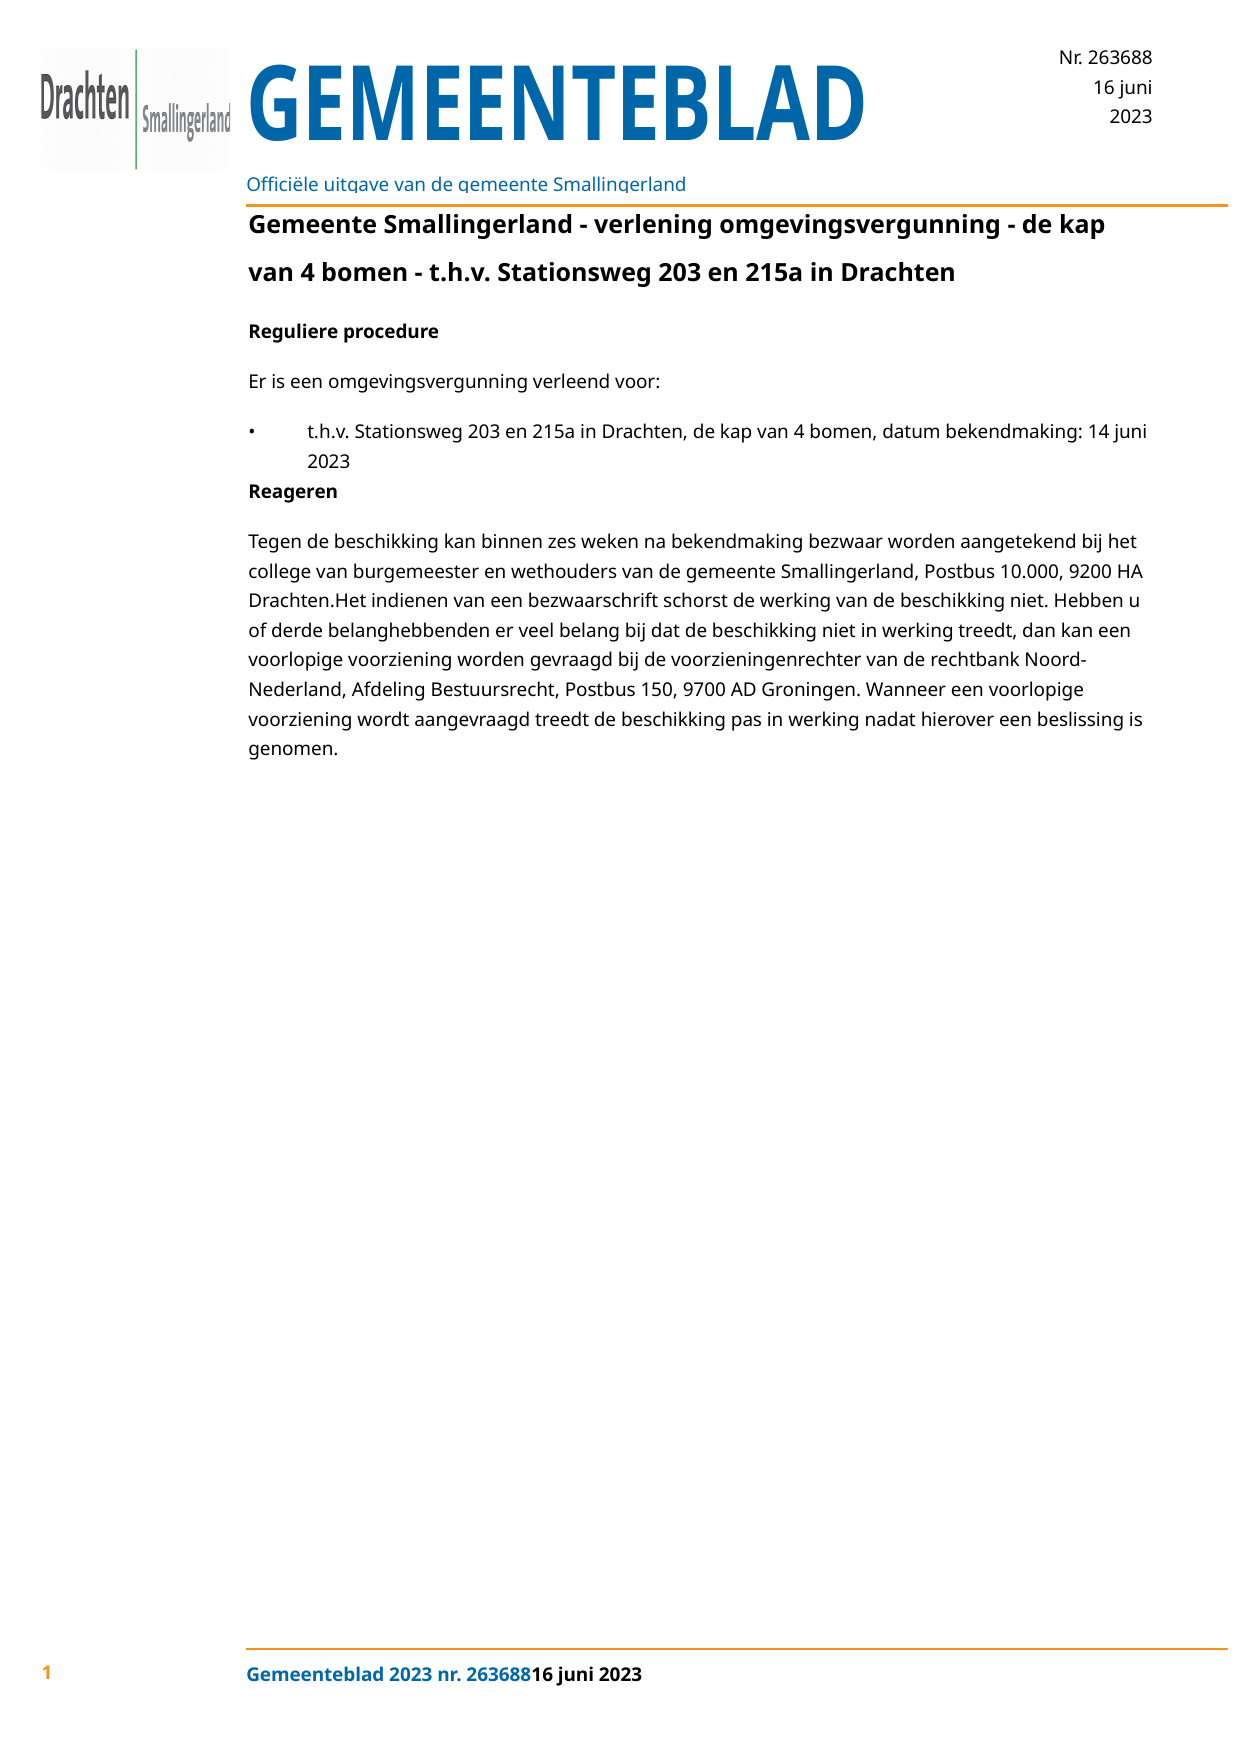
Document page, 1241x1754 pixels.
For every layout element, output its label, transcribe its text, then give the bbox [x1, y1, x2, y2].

text Reguliere procedure [248, 318, 1152, 344]
text Er is een omgevingsvergunning verleend voor: [248, 368, 1152, 394]
text Reageren [248, 478, 1152, 504]
picture [41, 47, 231, 172]
list t.h.v. Stationsweg 203 en 215a in Drachten, de kap van 4 bomen, datum bekendmaking: 14 juni 2023 [248, 419, 1152, 474]
text Gemeente Smallingerland - verlening omgevingsvergunning - de kap van 4 bomen - t.h.v. Stationsweg 203 en 215a in Drachten [248, 207, 1152, 288]
text Tegen de beschikking kan binnen zes weken na bekendmaking bezwaar worden aangetekend bij het college van burgemeester en wethouders van de gemeente Smallingerland, Postbus 10.000, 9200 HA Drachten.Het indienen van een bezwaarschrift schorst de werking van de beschikking niet. Hebben u of derde belanghebbenden er veel belang bij dat de beschikking niet in werking treedt, dan kan een voorlopige voorziening worden gevraagd bij de voorzieningenrechter van de rechtbank Noord-Nederland, Afdeling Bestuursrecht, Postbus 150, 9700 AD Groningen. Wanneer een voorlopige voorziening wordt aangevraagd treedt de beschikking pas in werking nadat hierover een beslissing is genomen. [248, 528, 1152, 761]
